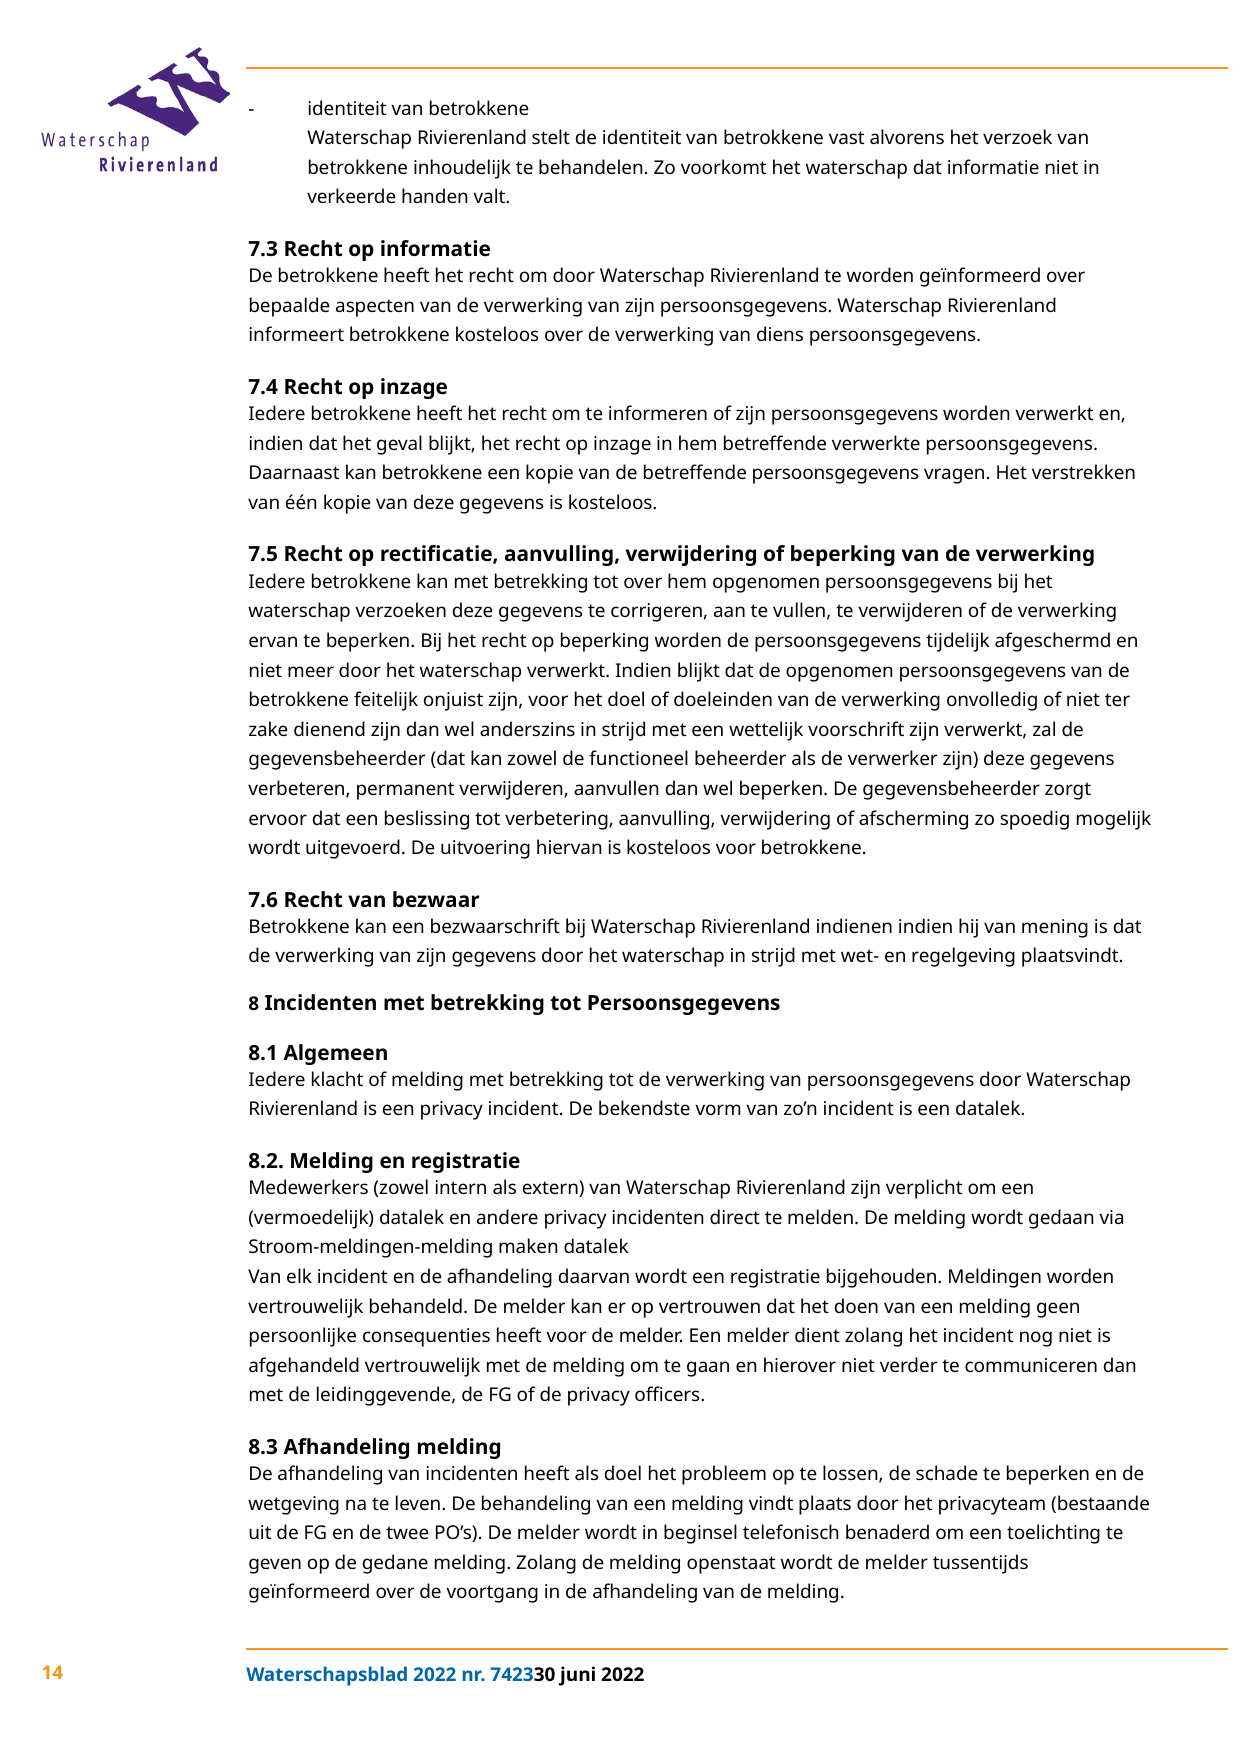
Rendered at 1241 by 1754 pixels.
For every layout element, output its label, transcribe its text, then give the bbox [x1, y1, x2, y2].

text Van elk incident en de afhandeling daarvan wordt een registratie bijgehouden. Meldingen worden vertrouwelijk behandeld. De melder kan er op vertrouwen dat het doen van een melding geen persoonlijke consequenties heeft voor de melder. Een melder dient zolang het incident nog niet is afgehandeld vertrouwelijk met de melding om te gaan en hierover niet verder te communiceren dan met de leidinggevende, de FG of de privacy officers. [248, 1263, 1152, 1407]
text 8.3 Afhandeling melding [248, 1432, 1152, 1460]
text 8.2. Melding en registratie [248, 1146, 1152, 1174]
text Betrokkene kan een bezwaarschrift bij Waterschap Rivierenland indienen indien hij van mening is dat de verwerking van zijn gegevens door het waterschap in strijd met wet- en regelgeving plaatsvindt. [248, 913, 1152, 968]
text Stroom-meldingen-melding maken datalek [248, 1234, 1152, 1259]
text 8.1 Algemeen [248, 1038, 1152, 1066]
text De betrokkene heeft het recht om door Waterschap Rivierenland te worden geïnformeerd over bepaalde aspecten van de verwerking van zijn persoonsgegevens. Waterschap Rivierenland informeert betrokkene kosteloos over de verwerking van diens persoonsgegevens. [248, 262, 1152, 347]
picture [41, 47, 231, 172]
text Medewerkers (zowel intern als extern) van Waterschap Rivierenland zijn verplicht om een (vermoedelijk) datalek en andere privacy incidenten direct te melden. De melding wordt gedaan via [248, 1174, 1152, 1230]
list Waterschap Rivierenland stelt de identiteit van betrokkene vast alvorens het verzoek van betrokkene inhoudelijk te behandelen. Zo voorkomt het waterschap dat informatie niet in verkeerde handen valt. [248, 124, 1152, 209]
text Iedere betrokkene heeft het recht om te informeren of zijn persoonsgegevens worden verwerkt en, indien dat het geval blijkt, het recht op inzage in hem betreffende verwerkte persoonsgegevens. Daarnaast kan betrokkene een kopie van de betreffende persoonsgegevens vragen. Het verstrekken van één kopie van deze gegevens is kosteloos. [248, 400, 1152, 515]
list identiteit van betrokkene [248, 95, 1152, 121]
text 7.4 Recht op inzage [248, 372, 1152, 400]
text Iedere betrokkene kan met betrekking tot over hem opgenomen persoonsgegevens bij het waterschap verzoeken deze gegevens te corrigeren, aan te vullen, te verwijderen of de verwerking ervan te beperken. Bij het recht op beperking worden de persoonsgegevens tijdelijk afgeschermd en niet meer door het waterschap verwerkt. Indien blijkt dat de opgenomen persoonsgegevens van de betrokkene feitelijk onjuist zijn, voor het doel of doeleinden van de verwerking onvolledig of niet ter zake dienend zijn dan wel anderszins in strijd met een wettelijk voorschrift zijn verwerkt, zal de gegevensbeheerder (dat kan zowel de functioneel beheerder als de verwerker zijn) deze gegevens verbeteren, permanent verwijderen, aanvullen dan wel beperken. De gegevensbeheerder zorgt ervoor dat een beslissing tot verbetering, aanvulling, verwijdering of afscherming zo spoedig mogelijk wordt uitgevoerd. De uitvoering hiervan is kosteloos voor betrokkene. [248, 568, 1152, 860]
text Iedere klacht of melding met betrekking tot de verwerking van persoonsgegevens door Waterschap Rivierenland is een privacy incident. De bekendste vorm van zo’n incident is een datalek. [248, 1066, 1152, 1121]
text De afhandeling van incidenten heeft als doel het probleem op te lossen, de schade te beperken en de wetgeving na te leven. De behandeling van een melding vindt plaats door het privacyteam (bestaande uit de FG en de twee PO’s). De melder wordt in beginsel telefonisch benaderd om een toelichting te geven op de gedane melding. Zolang de melding openstaat wordt de melder tussentijds geïnformeerd over de voortgang in de afhandeling van de melding. [248, 1460, 1152, 1604]
text 7.3 Recht op informatie [248, 234, 1152, 262]
text 7.6 Recht van bezwaar [248, 885, 1152, 913]
text 8 Incidenten met betrekking tot Persoonsgegevens [248, 988, 1152, 1017]
text 7.5 Recht op rectificatie, aanvulling, verwijdering of beperking van de verwerking [248, 539, 1152, 568]
